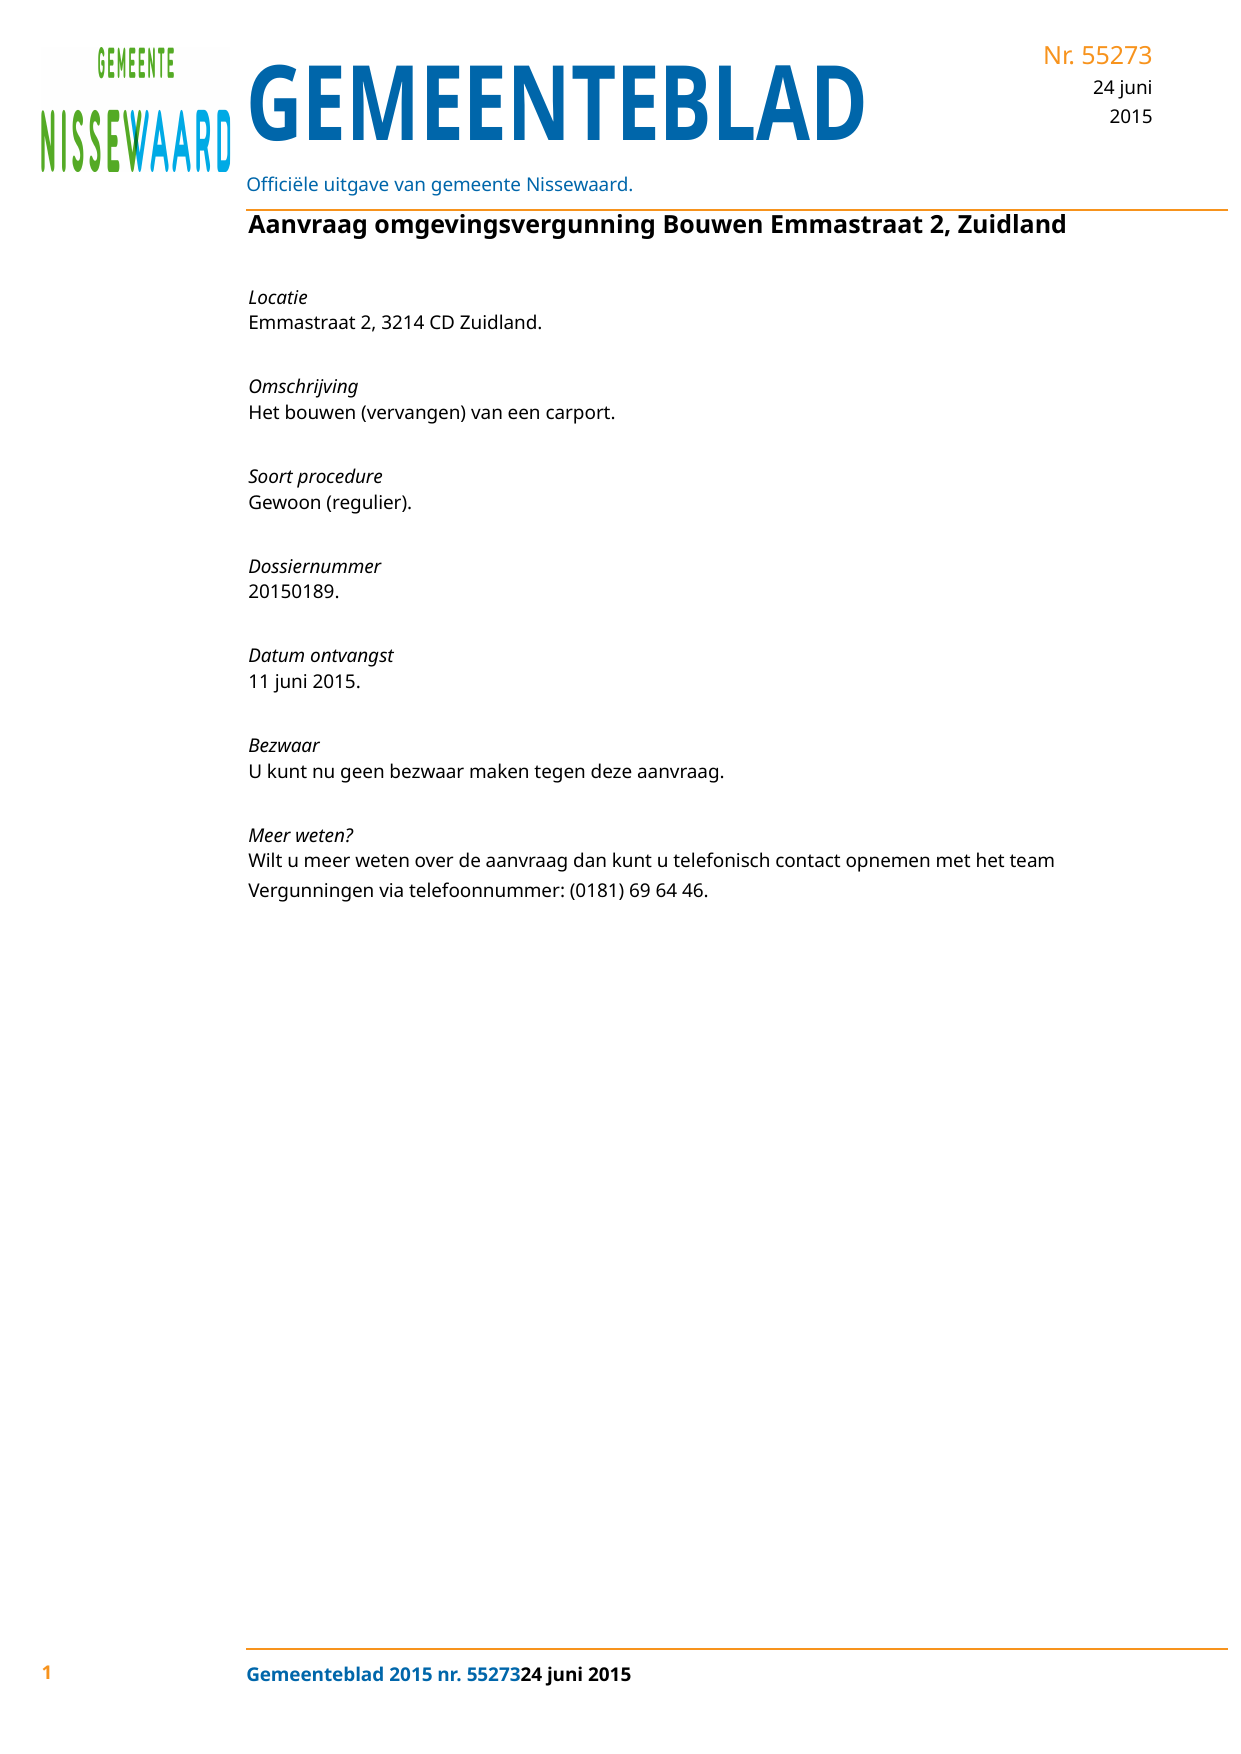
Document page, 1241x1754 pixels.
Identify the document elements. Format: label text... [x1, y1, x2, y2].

picture [201, 122, 206, 138]
text Emmastraat 2, 3214 CD Zuidland. [248, 309, 1152, 335]
text Het bouwen (vervangen) van een carport. [248, 399, 1152, 425]
picture [200, 151, 206, 172]
text U kunt nu geen bezwaar maken tegen deze aanvraag. [248, 758, 1152, 784]
text Wilt u meer weten over de aanvraag dan kunt u telefonisch contact opnemen met het team Vergunningen via telefoonnummer: (0181) 69 64 46. [248, 848, 1152, 903]
picture [41, 47, 231, 172]
text Aanvraag omgevingsvergunning Bouwen Emmastraat 2, Zuidland [248, 211, 1152, 241]
text Locatie [248, 284, 1152, 309]
text 11 juni 2015. [248, 668, 1152, 694]
text Meer weten? [248, 822, 1152, 848]
text Bezwaar [248, 732, 1152, 758]
picture [176, 157, 187, 172]
text Dossiernummer [248, 553, 1152, 579]
text Omschrijving [248, 373, 1152, 399]
text Soort procedure [248, 463, 1152, 489]
text 20150189. [248, 579, 1152, 604]
picture [154, 157, 165, 172]
text Gewoon (regulier). [248, 489, 1152, 515]
text Datum ontvangst [248, 643, 1152, 668]
picture [222, 122, 227, 160]
